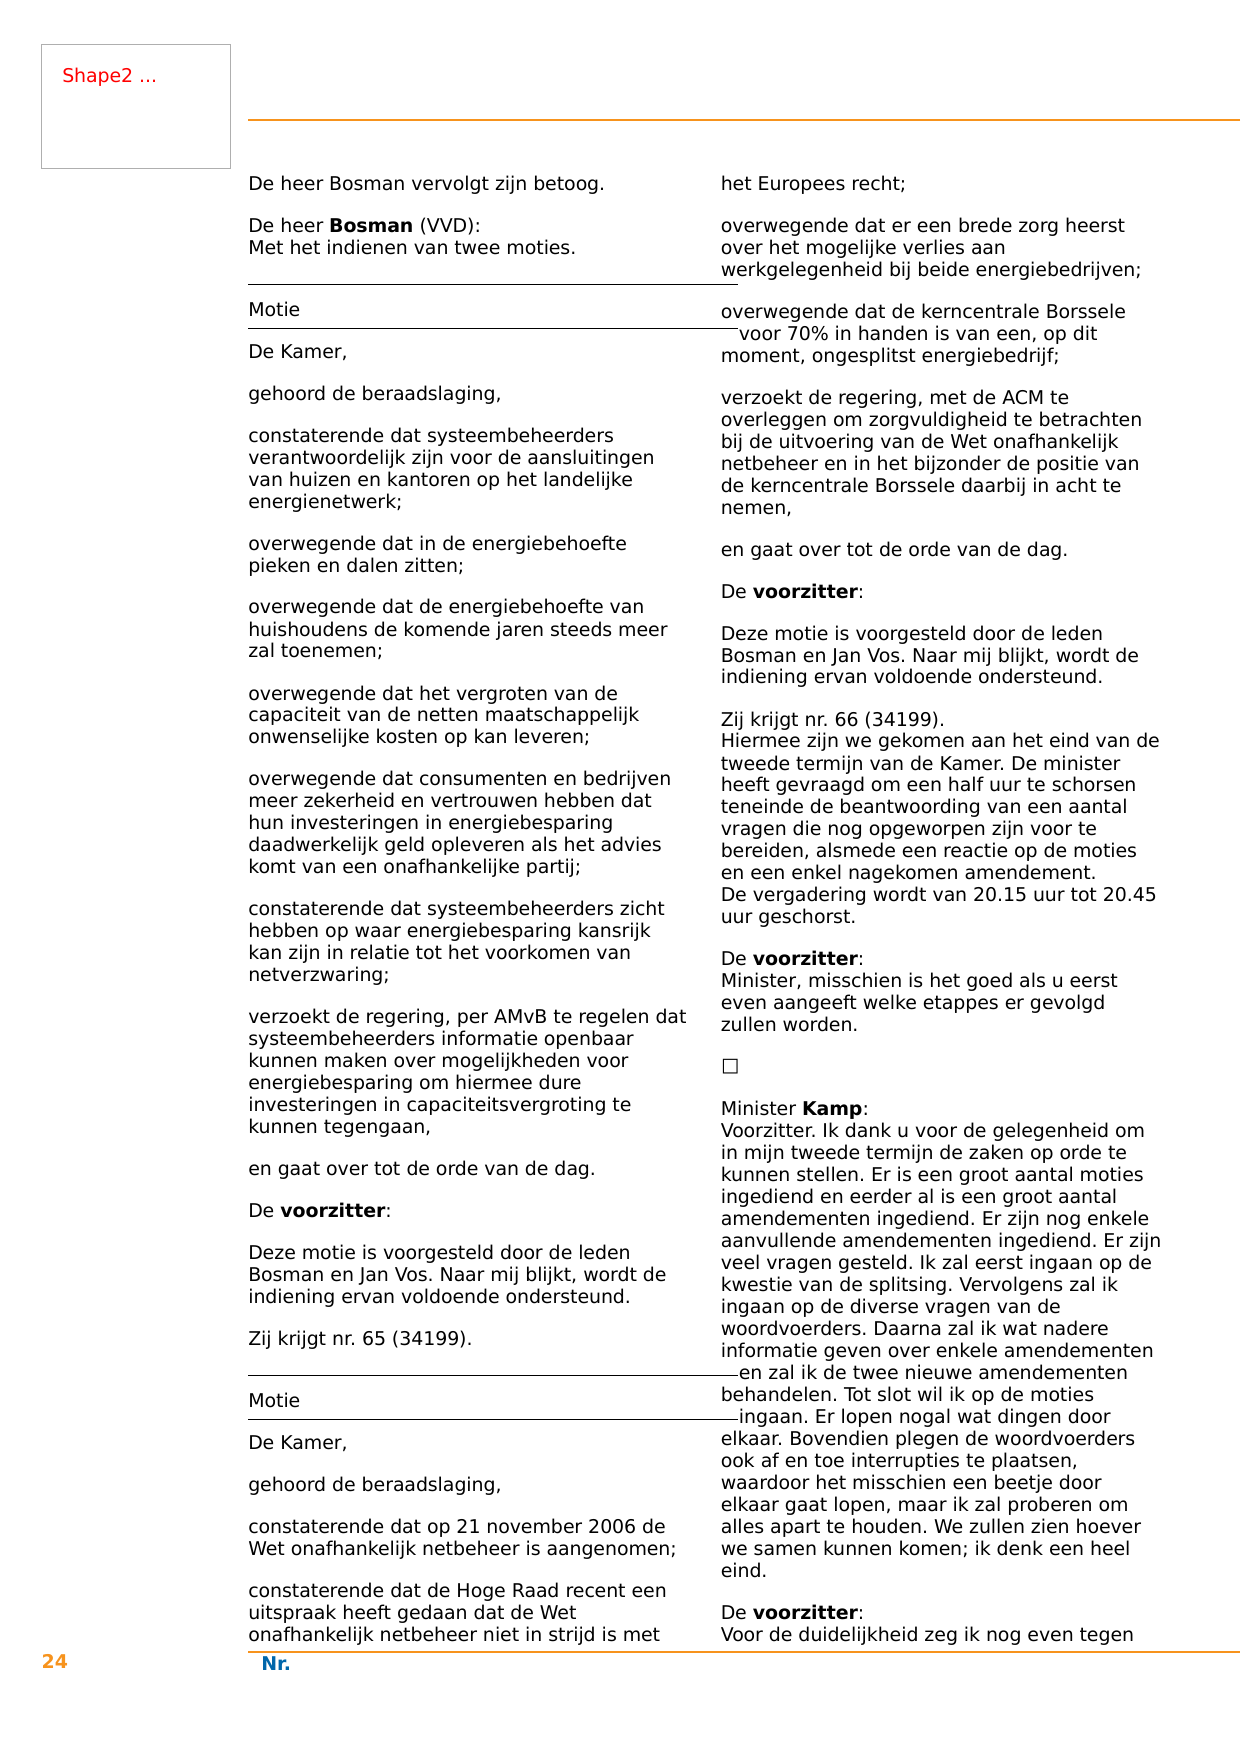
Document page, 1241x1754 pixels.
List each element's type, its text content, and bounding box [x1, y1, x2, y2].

text Deze motie is voorgesteld door de leden Bosman en Jan Vos. Naar mij blijkt, wordt de indiening ervan voldoende ondersteund. [721, 622, 1163, 688]
text overwegende dat er een brede zorg heerst over het mogelijke verlies aan werkgelegenheid bij beide energiebedrijven; [721, 215, 1163, 281]
text Motie [248, 299, 691, 321]
text verzoekt de regering, per AMvB te regelen dat systeembeheerders informatie openbaar kunnen maken over mogelijkheden voor energiebesparing om hiermee dure investeringen in capaciteitsvergroting te kunnen tegengaan, [248, 1006, 691, 1138]
text De voorzitter: [721, 948, 1163, 970]
text Zij krijgt nr. 65 (34199). [248, 1328, 691, 1350]
text constaterende dat op 21 november 2006 de Wet onafhankelijk netbeheer is aangenomen; [248, 1516, 691, 1560]
text Minister Kamp: [721, 1098, 1163, 1120]
text overwegende dat consumenten en bedrijven meer zekerheid en vertrouwen hebben dat hun investeringen in energiebesparing daadwerkelijk geld opleveren als het advies komt van een onafhankelijke partij; [248, 768, 691, 878]
text De voorzitter: [721, 1602, 1163, 1624]
text gehoord de beraadslaging, [248, 383, 691, 404]
text overwegende dat de energiebehoefte van huishoudens de komende jaren steeds meer zal toenemen; [248, 596, 691, 662]
text gehoord de beraadslaging, [248, 1474, 691, 1496]
text constaterende dat systeembeheerders verantwoordelijk zijn voor de aansluitingen van huizen en kantoren op het landelijke energienetwerk; [248, 424, 691, 512]
text ⬜ [721, 1056, 1163, 1078]
text overwegende dat de kerncentrale Borssele voor 70% in handen is van een, op dit moment, ongesplitst energiebedrijf; [721, 301, 1163, 367]
text en gaat over tot de orde van de dag. [248, 1158, 691, 1180]
text De Kamer, [248, 1432, 691, 1454]
text het Europees recht; [721, 173, 1163, 195]
text overwegende dat het vergroten van de capaciteit van de netten maatschappelijk onwenselijke kosten op kan leveren; [248, 682, 691, 748]
text Deze motie is voorgesteld door de leden Bosman en Jan Vos. Naar mij blijkt, wordt de indiening ervan voldoende ondersteund. [248, 1242, 691, 1308]
text De vergadering wordt van 20.15 uur tot 20.45 uur geschorst. [721, 884, 1163, 928]
text Voorzitter. Ik dank u voor de gelegenheid om in mijn tweede termijn de zaken op orde te kunnen stellen. Er is een groot aantal moties ingediend en eerder al is een groot aantal amendementen ingediend. Er zijn nog enkele aanvullende amendementen ingediend. Er zijn veel vragen gesteld. Ik zal eerst ingaan op de kwestie van de splitsing. Vervolgens zal ik ingaan op de diverse vragen van de woordvoerders. Daarna zal ik wat nadere informatie geven over enkele amendementen en zal ik de twee nieuwe amendementen behandelen. Tot slot wil ik op de moties ingaan. Er lopen nogal wat dingen door elkaar. Bovendien plegen de woordvoerders ook af en toe interrupties te plaatsen, waardoor het misschien een beetje door elkaar gaat lopen, maar ik zal proberen om alles apart te houden. We zullen zien hoever we samen kunnen komen; ik denk een heel eind. [721, 1120, 1163, 1582]
text Met het indienen van twee moties. [248, 237, 691, 259]
text overwegende dat in de energiebehoefte pieken en dalen zitten; [248, 532, 691, 576]
text verzoekt de regering, met de ACM te overleggen om zorgvuldigheid te betrachten bij de uitvoering van de Wet onafhankelijk netbeheer en in het bijzonder de positie van de kerncentrale Borssele daarbij in acht te nemen, [721, 387, 1163, 518]
text De heer Bosman (VVD): [248, 215, 691, 237]
text De heer Bosman vervolgt zijn betoog. [248, 173, 691, 195]
text De Kamer, [248, 341, 691, 363]
text De voorzitter: [248, 1200, 691, 1222]
text Hiermee zijn we gekomen aan het eind van de tweede termijn van de Kamer. De minister heeft gevraagd om een half uur te schorsen teneinde de beantwoording van een aantal vragen die nog opgeworpen zijn voor te bereiden, alsmede een reactie op de moties en een enkel nagekomen amendement. [721, 730, 1163, 884]
text Minister, misschien is het goed als u eerst even aangeeft welke etappes er gevolgd zullen worden. [721, 970, 1163, 1036]
text Voor de duidelijkheid zeg ik nog even tegen [721, 1624, 1163, 1646]
text De voorzitter: [721, 581, 1163, 602]
text en gaat over tot de orde van de dag. [721, 538, 1163, 561]
text constaterende dat de Hoge Raad recent een uitspraak heeft gedaan dat de Wet onafhankelijk netbeheer niet in strijd is met [248, 1580, 691, 1646]
text Zij krijgt nr. 66 (34199). [721, 708, 1163, 730]
text constaterende dat systeembeheerders zicht hebben op waar energiebesparing kansrijk kan zijn in relatie tot het voorkomen van netverzwaring; [248, 898, 691, 986]
text Motie [248, 1390, 691, 1412]
